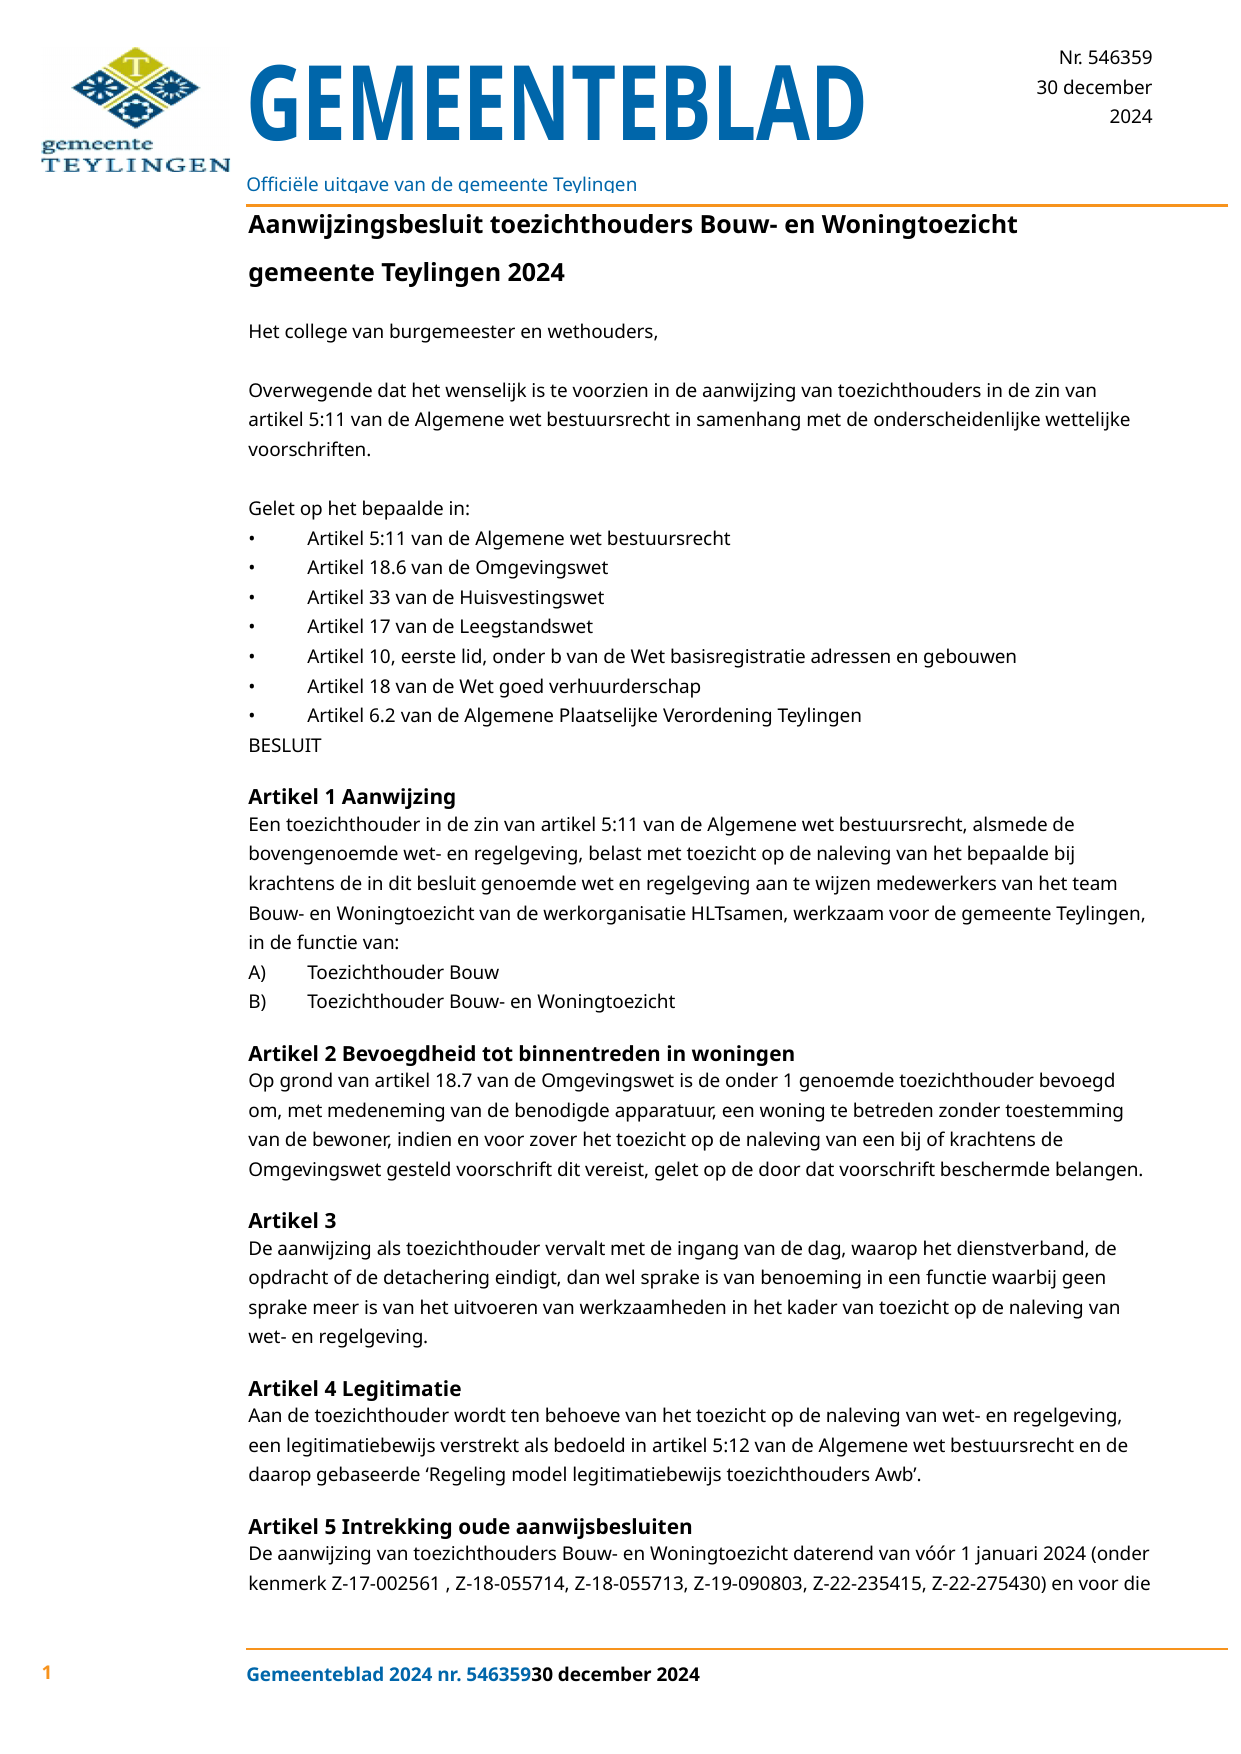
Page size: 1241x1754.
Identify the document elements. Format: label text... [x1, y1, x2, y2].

list Toezichthouder Bouw [248, 959, 1152, 984]
list Toezichthouder Bouw- en Woningtoezicht [248, 988, 1152, 1014]
list Artikel 17 van de Leegstandswet [248, 614, 1152, 639]
list Artikel 18.6 van de Omgevingswet [248, 554, 1152, 580]
text De aanwijzing als toezichthouder vervalt met de ingang van de dag, waarop het dienstverband, de opdracht of de detachering eindigt, dan wel sprake is van benoeming in een functie waarbij geen sprake meer is van het uitvoeren van werkzaamheden in het kader van toezicht op de naleving van wet- en regelgeving. [248, 1235, 1152, 1349]
text Artikel 3 [248, 1206, 1152, 1235]
list Artikel 10, eerste lid, onder b van de Wet basisregistratie adressen en gebouwen [248, 643, 1152, 669]
text Artikel 4 Legitimatie [248, 1374, 1152, 1402]
text BESLUIT [248, 732, 1152, 758]
picture [41, 47, 231, 172]
text Aan de toezichthouder wordt ten behoeve van het toezicht op de naleving van wet- en regelgeving, een legitimatiebewijs verstrekt als bedoeld in artikel 5:12 van de Algemene wet bestuursrecht en de daarop gebaseerde ‘Regeling model legitimatiebewijs toezichthouders Awb’. [248, 1402, 1152, 1487]
text Op grond van artikel 18.7 van de Omgevingswet is de onder 1 genoemde toezichthouder bevoegd om, met medeneming van de benodigde apparatuur, een woning te betreden zonder toestemming van de bewoner, indien en voor zover het toezicht op de naleving van een bij of krachtens de Omgevingswet gesteld voorschrift dit vereist, gelet op de door dat voorschrift beschermde belangen. [248, 1067, 1152, 1182]
text Het college van burgemeester en wethouders, [248, 318, 1152, 344]
list Artikel 33 van de Huisvestingswet [248, 584, 1152, 610]
text Artikel 1 Aanwijzing [248, 782, 1152, 811]
text Artikel 5 Intrekking oude aanwijsbesluiten [248, 1512, 1152, 1541]
list Artikel 5:11 van de Algemene wet bestuursrecht [248, 525, 1152, 551]
text Overwegende dat het wenselijk is te voorzien in de aanwijzing van toezichthouders in de zin van artikel 5:11 van de Algemene wet bestuursrecht in samenhang met de onderscheidenlijke wettelijke voorschriften. [248, 377, 1152, 462]
text Artikel 2 Bevoegdheid tot binnentreden in woningen [248, 1039, 1152, 1067]
text Een toezichthouder in de zin van artikel 5:11 van de Algemene wet bestuursrecht, alsmede de bovengenoemde wet- en regelgeving, belast met toezicht op de naleving van het bepaalde bij krachtens de in dit besluit genoemde wet en regelgeving aan te wijzen medewerkers van het team Bouw- en Woningtoezicht van de werkorganisatie HLTsamen, werkzaam voor de gemeente Teylingen, in de functie van: [248, 811, 1152, 955]
list Artikel 18 van de Wet goed verhuurderschap [248, 673, 1152, 699]
text Aanwijzingsbesluit toezichthouders Bouw- en Woningtoezicht gemeente Teylingen 2024 [248, 207, 1152, 288]
text Gelet op het bepaalde in: [248, 495, 1152, 521]
text De aanwijzing van toezichthouders Bouw- en Woningtoezicht daterend van vóór 1 januari 2024 (onder kenmerk Z-17-002561 , Z-18-055714, Z-18-055713, Z-19-090803, Z-22-235415, Z-22-275430) en voor die [248, 1541, 1152, 1596]
list Artikel 6.2 van de Algemene Plaatselijke Verordening Teylingen [248, 702, 1152, 728]
